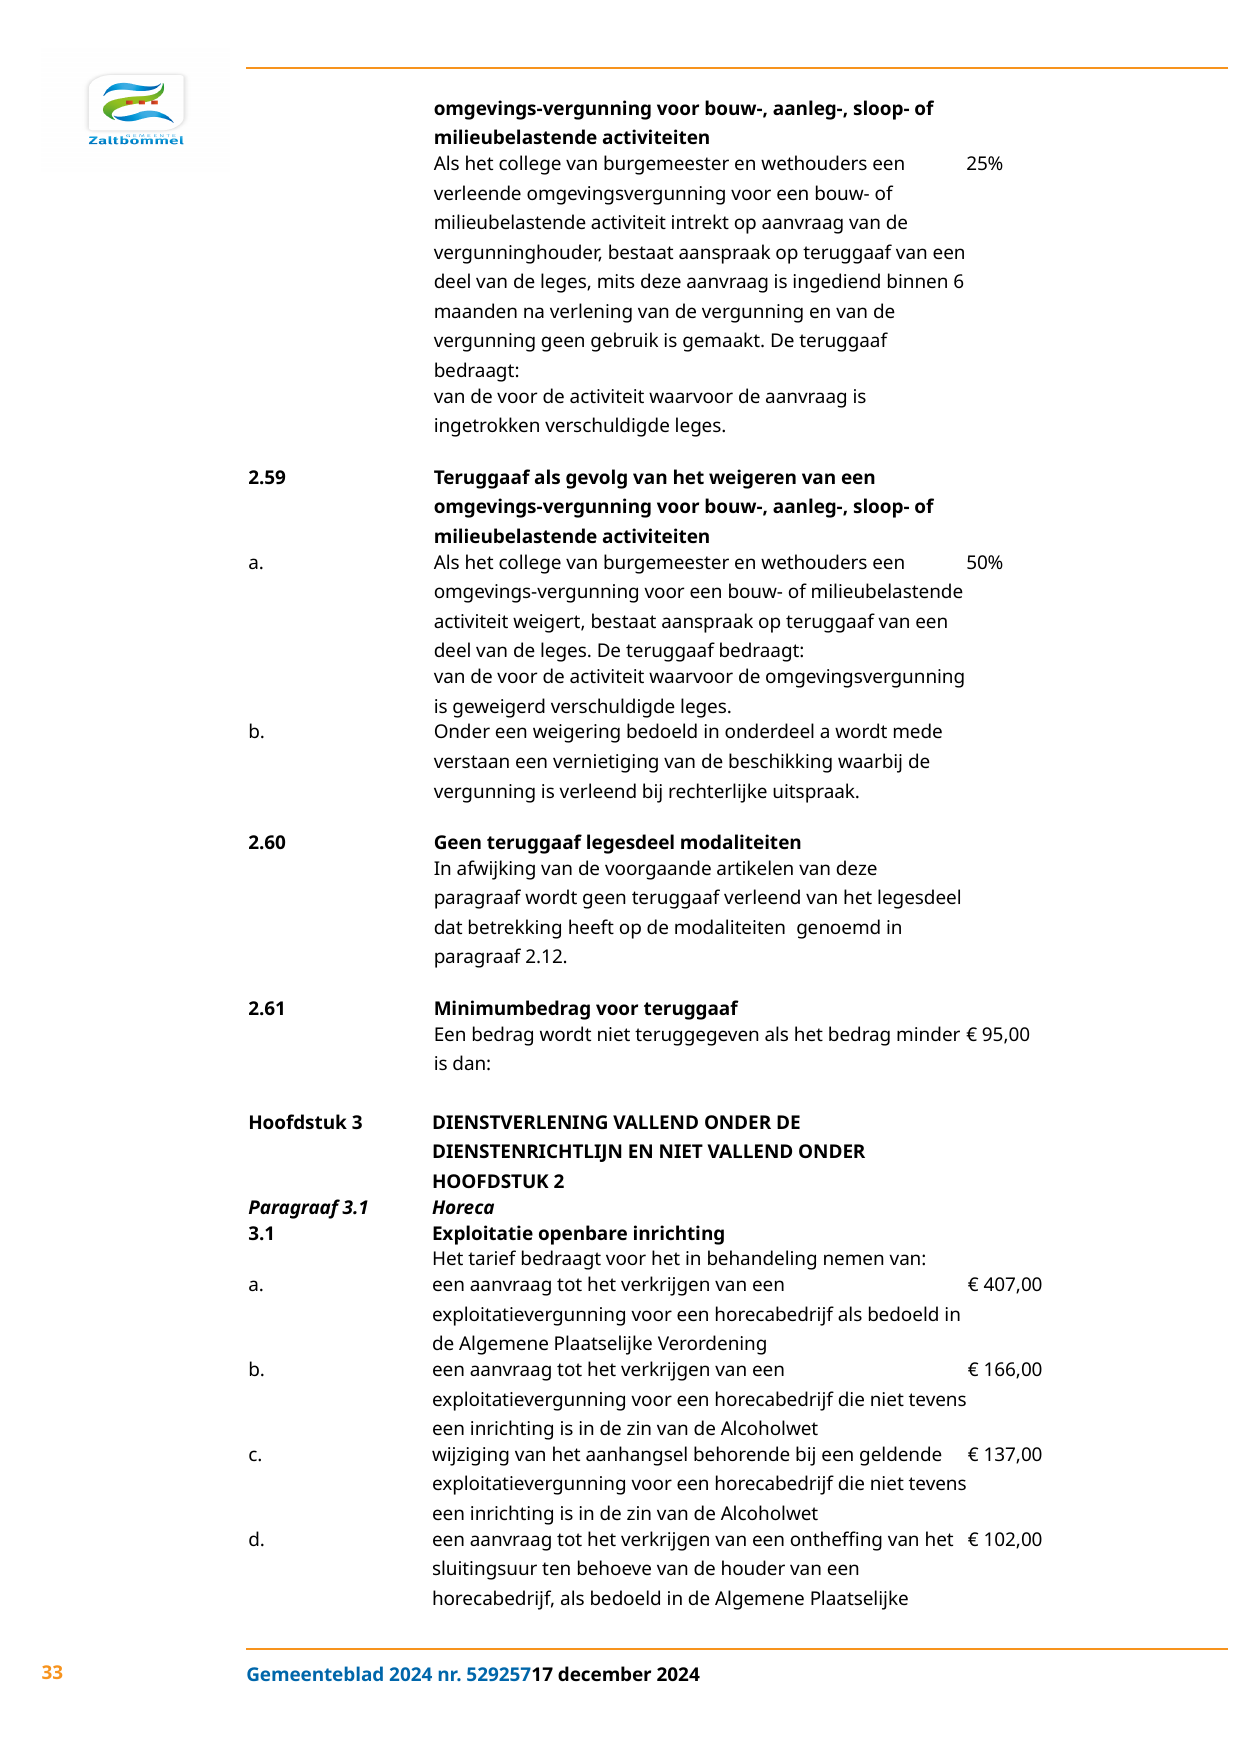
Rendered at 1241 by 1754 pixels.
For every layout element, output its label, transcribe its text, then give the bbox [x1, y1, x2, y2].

table_cell 50% [966, 549, 1152, 663]
table_cell [248, 663, 433, 719]
table_cell [434, 804, 966, 829]
table_cell van de voor de activiteit waarvoor de omgevingsvergunning is geweigerd verschuldigde leges. [434, 663, 966, 719]
table_cell Teruggaaf als gevolg van het weigeren van een omgevings-vergunning voor bouw-, aanleg-, sloop- of milieubelastende activiteiten [434, 464, 966, 549]
table_cell d. [248, 1526, 432, 1611]
table_cell [966, 829, 1152, 855]
table_cell [248, 804, 433, 829]
table_cell een aanvraag tot het verkrijgen van een exploitatievergunning voor een horecabedrijf als bedoeld in de Algemene Plaatselijke Verordening [432, 1271, 968, 1356]
picture [41, 47, 231, 172]
table_cell een aanvraag tot het verkrijgen van een ontheffing van het sluitingsuur ten behoeve van de houder van een horecabedrijf, als bedoeld in de Algemene Plaatselijke [432, 1526, 968, 1611]
table_cell Geen teruggaaf legesdeel modaliteiten [434, 829, 966, 855]
table_cell [968, 1194, 1152, 1220]
table_cell Het tarief bedraagt voor het in behandeling nemen van: [432, 1246, 968, 1271]
table_cell [966, 464, 1152, 549]
table_cell [248, 1246, 432, 1271]
table_cell van de voor de activiteit waarvoor de aanvraag is ingetrokken verschuldigde leges. [434, 383, 966, 438]
table_cell [248, 95, 433, 150]
table_cell [434, 970, 966, 995]
table_cell [248, 438, 433, 464]
table_cell [966, 95, 1152, 150]
table_cell [966, 804, 1152, 829]
table_cell 25% [966, 150, 1152, 383]
table_cell a. [248, 1271, 432, 1356]
table_cell [434, 438, 966, 464]
table_cell Als het college van burgemeester en wethouders een verleende omgevingsvergunning voor een bouw- of milieubelastende activiteit intrekt op aanvraag van de vergunninghouder, bestaat aanspraak op teruggaaf van een deel van de leges, mits deze aanvraag is ingediend binnen 6 maanden na verlening van de vergunning en van de vergunning geen gebruik is gemaakt. De teruggaaf bedraagt: [434, 150, 966, 383]
table_cell [966, 438, 1152, 464]
table_cell [248, 970, 433, 995]
table_cell [966, 970, 1152, 995]
table_cell Onder een weigering bedoeld in onderdeel a wordt mede verstaan een vernietiging van de beschikking waarbij de vergunning is verleend bij rechterlijke uitspraak. [434, 719, 966, 803]
table_cell [968, 1246, 1152, 1271]
table_header [968, 1109, 1152, 1194]
table_cell [248, 150, 433, 383]
table_cell Minimumbedrag voor teruggaaf [434, 995, 966, 1021]
table_cell Horeca [432, 1194, 968, 1220]
table_cell € 95,00 [966, 1021, 1152, 1076]
table_cell € 407,00 [968, 1271, 1152, 1356]
table_cell Paragraaf 3.1 [248, 1194, 432, 1220]
table_cell 3.1 [248, 1220, 432, 1246]
table_cell een aanvraag tot het verkrijgen van een exploitatievergunning voor een horecabedrijf die niet tevens een inrichting is in de zin van de Alcoholwet [432, 1356, 968, 1441]
table_cell [966, 383, 1152, 438]
table_cell [966, 663, 1152, 719]
table_cell [248, 383, 433, 438]
table_cell 2.59 [248, 464, 433, 549]
table_cell [968, 1220, 1152, 1246]
table_cell c. [248, 1441, 432, 1526]
table_cell 2.61 [248, 995, 433, 1021]
table_cell Exploitatie openbare inrichting [432, 1220, 968, 1246]
table_cell € 102,00 [968, 1526, 1152, 1611]
table_header Hoofdstuk 3 [248, 1109, 432, 1194]
table_cell [248, 855, 433, 969]
table_cell omgevings-vergunning voor bouw-, aanleg-, sloop- of milieubelastende activiteiten [434, 95, 966, 150]
table_cell wijziging van het aanhangsel behorende bij een geldende exploitatievergunning voor een horecabedrijf die niet tevens een inrichting is in de zin van de Alcoholwet [432, 1441, 968, 1526]
table_cell [248, 1021, 433, 1076]
table_cell € 166,00 [968, 1356, 1152, 1441]
table_cell [966, 995, 1152, 1021]
table_cell In afwijking van de voorgaande artikelen van deze paragraaf wordt geen teruggaaf verleend van het legesdeel dat betrekking heeft op de modaliteiten genoemd in paragraaf 2.12. [434, 855, 966, 969]
table_cell a. [248, 549, 433, 663]
table_header DIENSTVERLENING VALLEND ONDER DE DIENSTENRICHTLIJN EN NIET VALLEND ONDER HOOFDSTUK 2 [432, 1109, 968, 1194]
table_cell € 137,00 [968, 1441, 1152, 1526]
table_cell b. [248, 1356, 432, 1441]
table_cell Als het college van burgemeester en wethouders een omgevings-vergunning voor een bouw- of milieubelastende activiteit weigert, bestaat aanspraak op teruggaaf van een deel van de leges. De teruggaaf bedraagt: [434, 549, 966, 663]
table_cell b. [248, 719, 433, 803]
table_cell [966, 719, 1152, 803]
table_cell [966, 855, 1152, 969]
table_cell Een bedrag wordt niet teruggegeven als het bedrag minder is dan: [434, 1021, 966, 1076]
table_cell 2.60 [248, 829, 433, 855]
